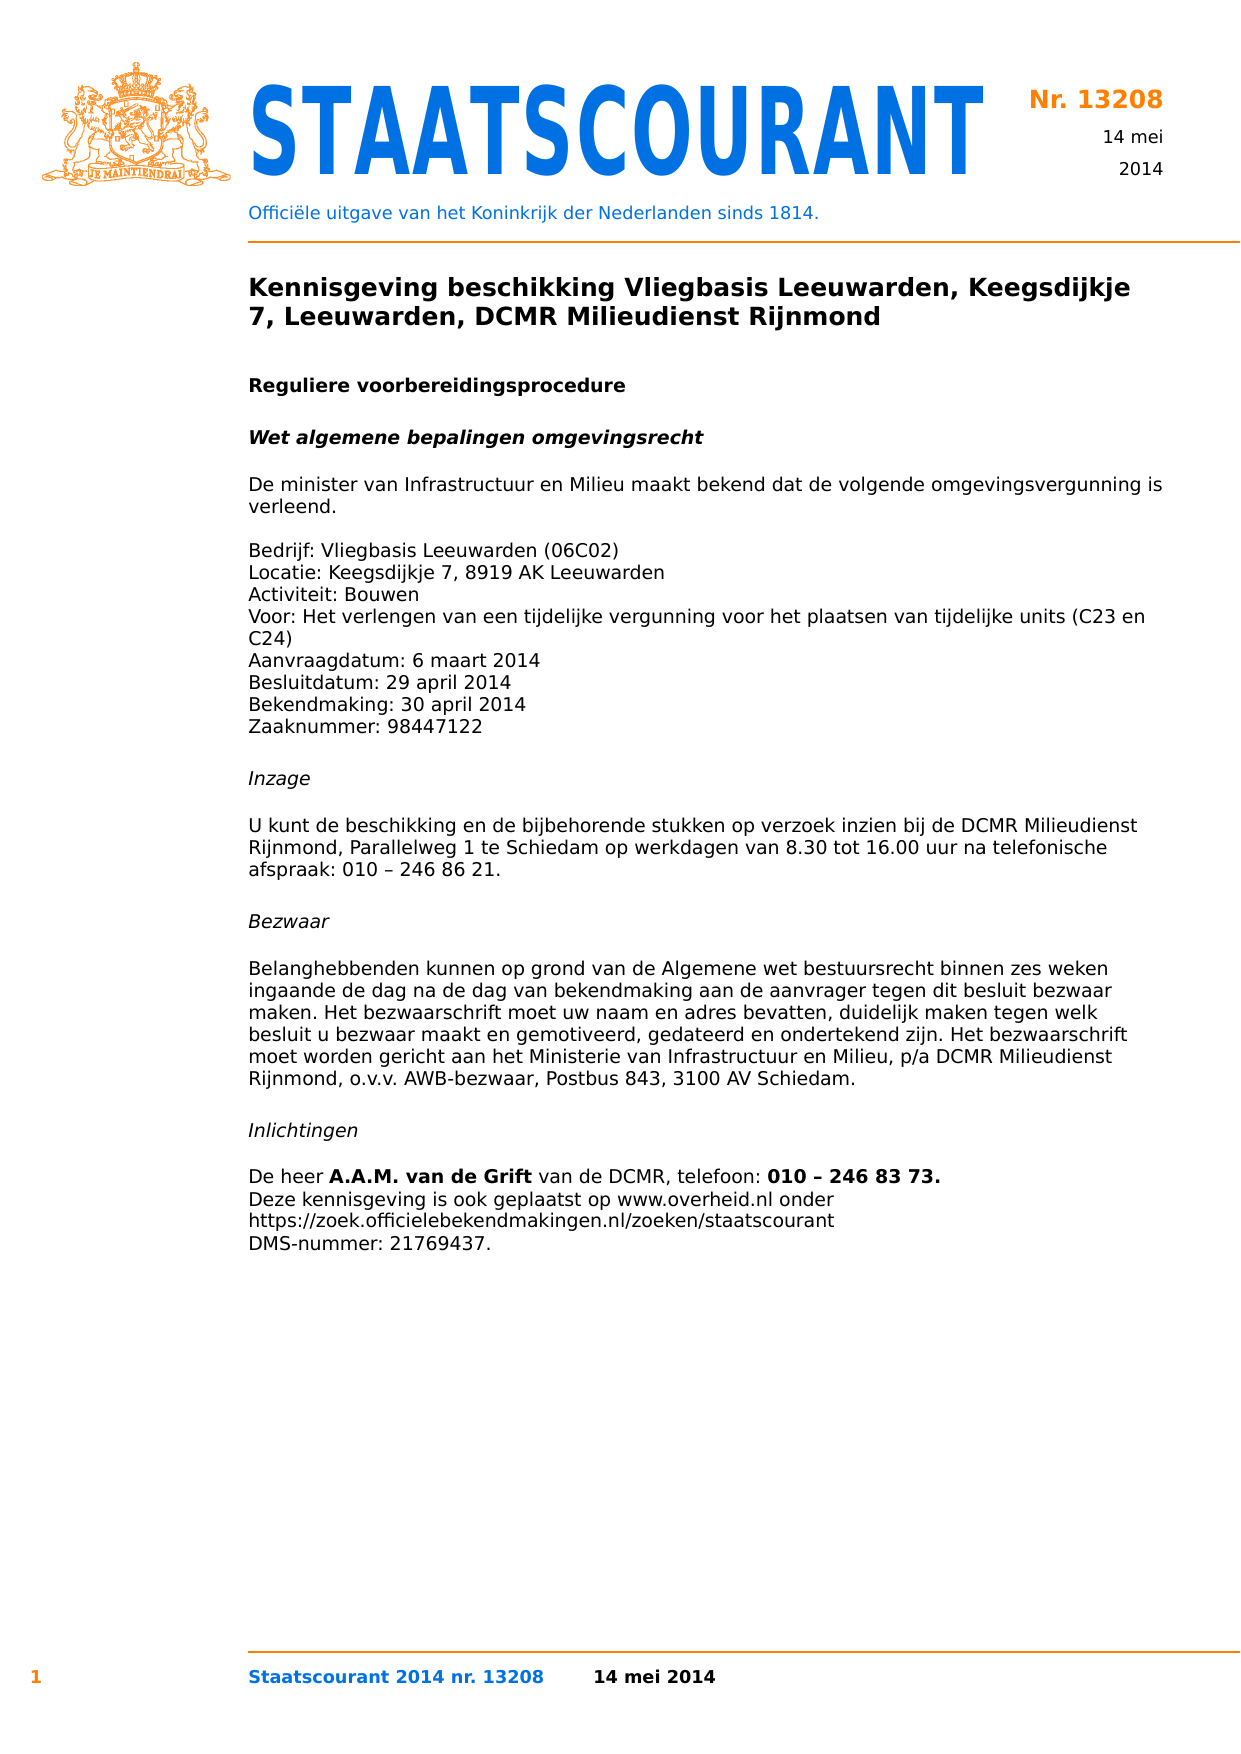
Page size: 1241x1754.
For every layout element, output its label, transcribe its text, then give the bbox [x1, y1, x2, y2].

text DMS-nummer: 21769437. [248, 1232, 1163, 1254]
text De heer A.A.M. van de Grift van de DCMR, telefoon: 010 – 246 83 73. [248, 1166, 1163, 1188]
text Bedrijf: Vliegbasis Leeuwarden (06C02) [248, 540, 1163, 562]
subtitle Bezwaar [248, 911, 1163, 933]
subtitle Wet algemene bepalingen omgevingsrecht [248, 427, 1163, 449]
text Belanghebbenden kunnen op grond van de Algemene wet bestuursrecht binnen zes weken ingaande de dag na de dag van bekendmaking aan de aanvrager tegen dit besluit bezwaar maken. Het bezwaarschrift moet uw naam en adres bevatten, duidelijk maken tegen welk besluit u bezwaar maakt en gemotiveerd, gedateerd en ondertekend zijn. Het bezwaarschrift moet worden gericht aan het Ministerie van Infrastructuur en Milieu, p/a DCMR Milieudienst Rijnmond, o.v.v. AWB-bezwaar, Postbus 843, 3100 AV Schiedam. [248, 958, 1163, 1089]
table_header [25, 62, 248, 241]
subtitle Kennisgeving beschikking Vliegbasis Leeuwarden, Keegsdijkje 7, Leeuwarden, DCMR Milieudienst Rijnmond [248, 273, 1163, 331]
text Deze kennisgeving is ook geplaatst op www.overheid.nl onder https://zoek.officielebekendmakingen.nl/zoeken/staatscourant [248, 1188, 1163, 1232]
table_cell Officiële uitgave van het Koninkrijk der Nederlanden sinds 1814. [248, 203, 1240, 241]
text Bekendmaking: 30 april 2014 [248, 694, 1163, 716]
table_cell 2014 [998, 153, 1240, 203]
text Voor: Het verlengen van een tijdelijke vergunning voor het plaatsen van tijdelijke units (C23 en C24) [248, 606, 1163, 650]
subtitle Inzage [248, 768, 1163, 790]
text Locatie: Keegsdijkje 7, 8919 AK Leeuwarden [248, 562, 1163, 584]
table_cell 14 mei [998, 121, 1240, 153]
subtitle Reguliere voorbereidingsprocedure [248, 375, 1163, 397]
text Activiteit: Bouwen [248, 584, 1163, 606]
text Zaaknummer: 98447122 [248, 716, 1163, 738]
subtitle Inlichtingen [248, 1119, 1163, 1141]
picture [41, 62, 231, 186]
table_header Nr. 13208 [998, 62, 1240, 121]
text Besluitdatum: 29 april 2014 [248, 672, 1163, 694]
text De minister van Infrastructuur en Milieu maakt bekend dat de volgende omgevingsvergunning is verleend. [248, 474, 1163, 518]
text U kunt de beschikking en de bijbehorende stukken op verzoek inzien bij de DCMR Milieudienst Rijnmond, Parallelweg 1 te Schiedam op werkdagen van 8.30 tot 16.00 uur na telefonische afspraak: 010 – 246 86 21. [248, 815, 1163, 881]
table_header STAATSCOURANT [248, 62, 998, 203]
text Aanvraagdatum: 6 maart 2014 [248, 650, 1163, 672]
